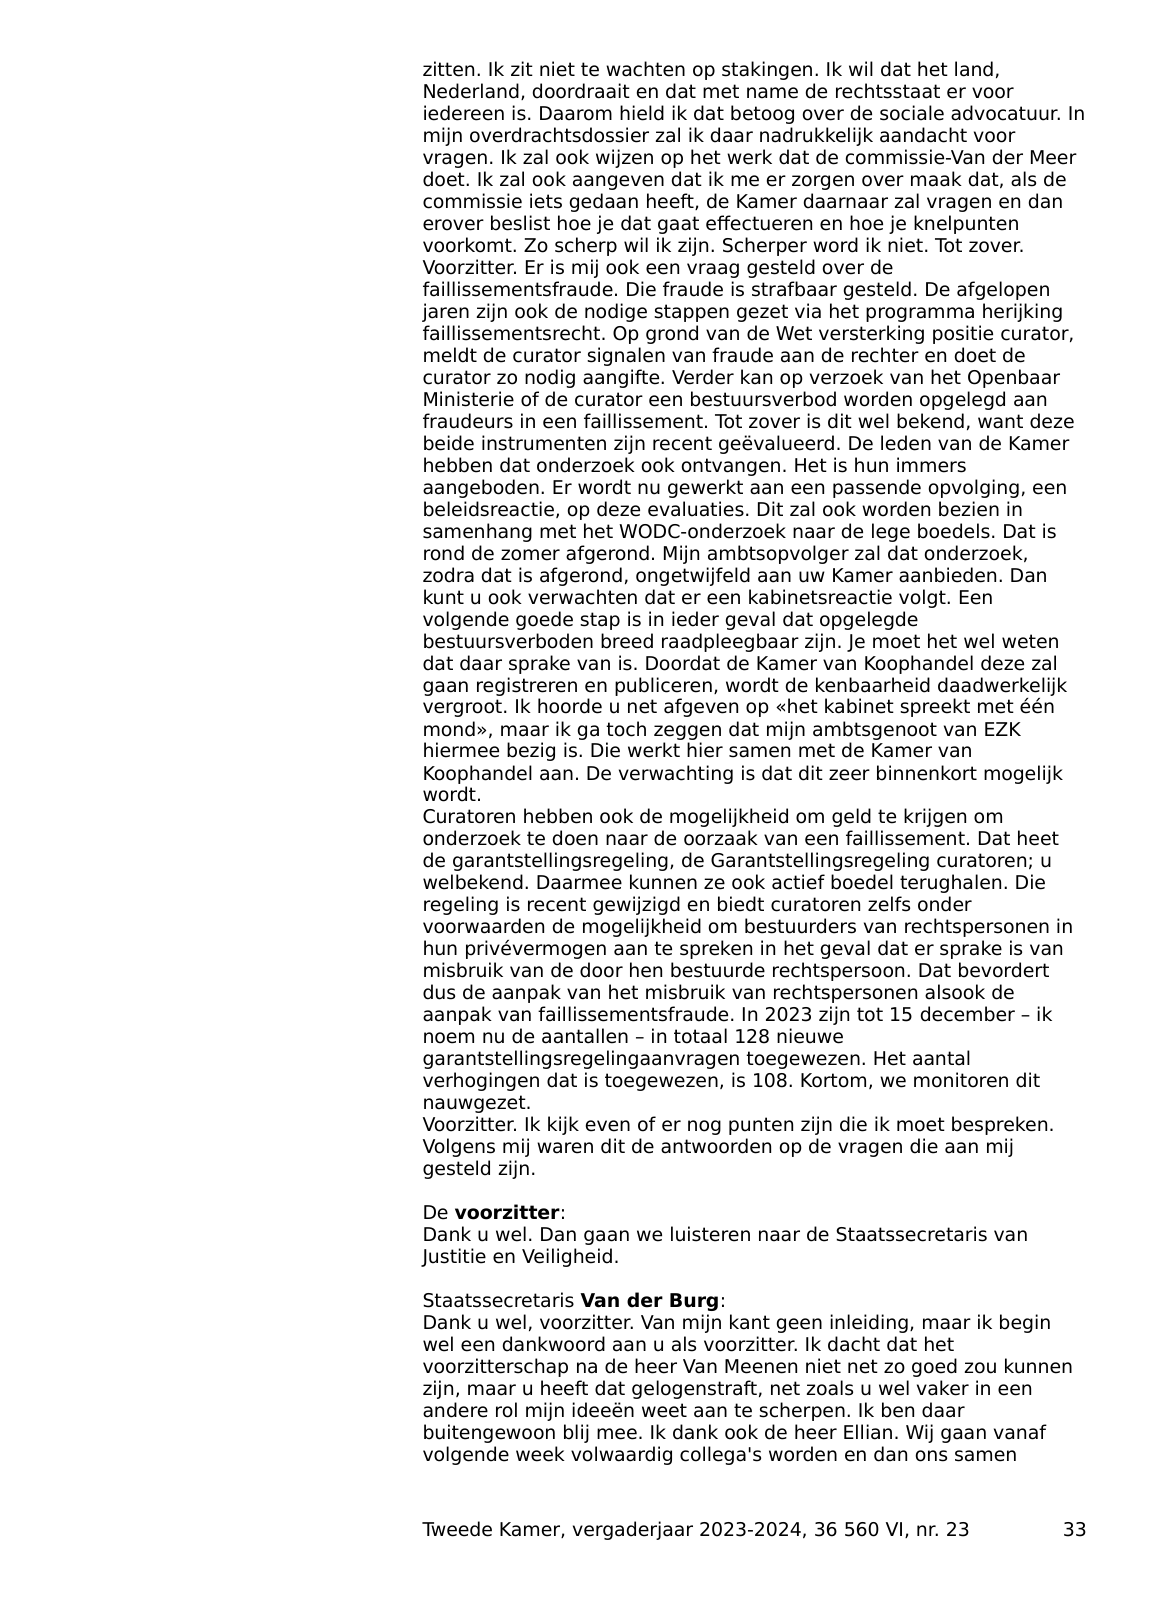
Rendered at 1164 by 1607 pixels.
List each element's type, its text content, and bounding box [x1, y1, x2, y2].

text Staatssecretaris Van der Burg: [422, 1290, 1087, 1312]
text Dank u wel. Dan gaan we luisteren naar de Staatssecretaris van Justitie en Veiligheid. [422, 1224, 1087, 1268]
text zitten. Ik zit niet te wachten op stakingen. Ik wil dat het land, Nederland, doordraait en dat met name de rechtsstaat er voor iedereen is. Daarom hield ik dat betoog over de sociale advocatuur. In mijn overdrachtsdossier zal ik daar nadrukkelijk aandacht voor vragen. Ik zal ook wijzen op het werk dat de commissie-Van der Meer doet. Ik zal ook aangeven dat ik me er zorgen over maak dat, als de commissie iets gedaan heeft, de Kamer daarnaar zal vragen en dan erover beslist hoe je dat gaat effectueren en hoe je knelpunten voorkomt. Zo scherp wil ik zijn. Scherper word ik niet. Tot zover. [422, 59, 1087, 257]
text Curatoren hebben ook de mogelijkheid om geld te krijgen om onderzoek te doen naar de oorzaak van een faillissement. Dat heet de garantstellingsregeling, de Garantstellingsregeling curatoren; u welbekend. Daarmee kunnen ze ook actief boedel terughalen. Die regeling is recent gewijzigd en biedt curatoren zelfs onder voorwaarden de mogelijkheid om bestuurders van rechtspersonen in hun privévermogen aan te spreken in het geval dat er sprake is van misbruik van de door hen bestuurde rechtspersoon. Dat bevordert dus de aanpak van het misbruik van rechtspersonen alsook de aanpak van faillissementsfraude. In 2023 zijn tot 15 december – ik noem nu de aantallen – in totaal 128 nieuwe garantstellingsregelingaanvragen toegewezen. Het aantal verhogingen dat is toegewezen, is 108. Kortom, we monitoren dit nauwgezet. [422, 806, 1087, 1114]
text De voorzitter: [422, 1202, 1087, 1224]
text Voorzitter. Er is mij ook een vraag gesteld over de faillissementsfraude. Die fraude is strafbaar gesteld. De afgelopen jaren zijn ook de nodige stappen gezet via het programma herijking faillissementsrecht. Op grond van de Wet versterking positie curator, meldt de curator signalen van fraude aan de rechter en doet de curator zo nodig aangifte. Verder kan op verzoek van het Openbaar Ministerie of de curator een bestuursverbod worden opgelegd aan fraudeurs in een faillissement. Tot zover is dit wel bekend, want deze beide instrumenten zijn recent geëvalueerd. De leden van de Kamer hebben dat onderzoek ook ontvangen. Het is hun immers aangeboden. Er wordt nu gewerkt aan een passende opvolging, een beleidsreactie, op deze evaluaties. Dit zal ook worden bezien in samenhang met het WODC-onderzoek naar de lege boedels. Dat is rond de zomer afgerond. Mijn ambtsopvolger zal dat onderzoek, zodra dat is afgerond, ongetwijfeld aan uw Kamer aanbieden. Dan kunt u ook verwachten dat er een kabinetsreactie volgt. Een volgende goede stap is in ieder geval dat opgelegde bestuursverboden breed raadpleegbaar zijn. Je moet het wel weten dat daar sprake van is. Doordat de Kamer van Koophandel deze zal gaan registreren en publiceren, wordt de kenbaarheid daadwerkelijk vergroot. Ik hoorde u net afgeven op «het kabinet spreekt met één mond», maar ik ga toch zeggen dat mijn ambtsgenoot van EZK hiermee bezig is. Die werkt hier samen met de Kamer van Koophandel aan. De verwachting is dat dit zeer binnenkort mogelijk wordt. [422, 257, 1087, 806]
text Dank u wel, voorzitter. Van mijn kant geen inleiding, maar ik begin wel een dankwoord aan u als voorzitter. Ik dacht dat het voorzitterschap na de heer Van Meenen niet net zo goed zou kunnen zijn, maar u heeft dat gelogenstraft, net zoals u wel vaker in een andere rol mijn ideeën weet aan te scherpen. Ik ben daar buitengewoon blij mee. Ik dank ook de heer Ellian. Wij gaan vanaf volgende week volwaardig collega's worden en dan ons samen [422, 1312, 1087, 1466]
text Voorzitter. Ik kijk even of er nog punten zijn die ik moet bespreken. Volgens mij waren dit de antwoorden op de vragen die aan mij gesteld zijn. [422, 1114, 1087, 1180]
